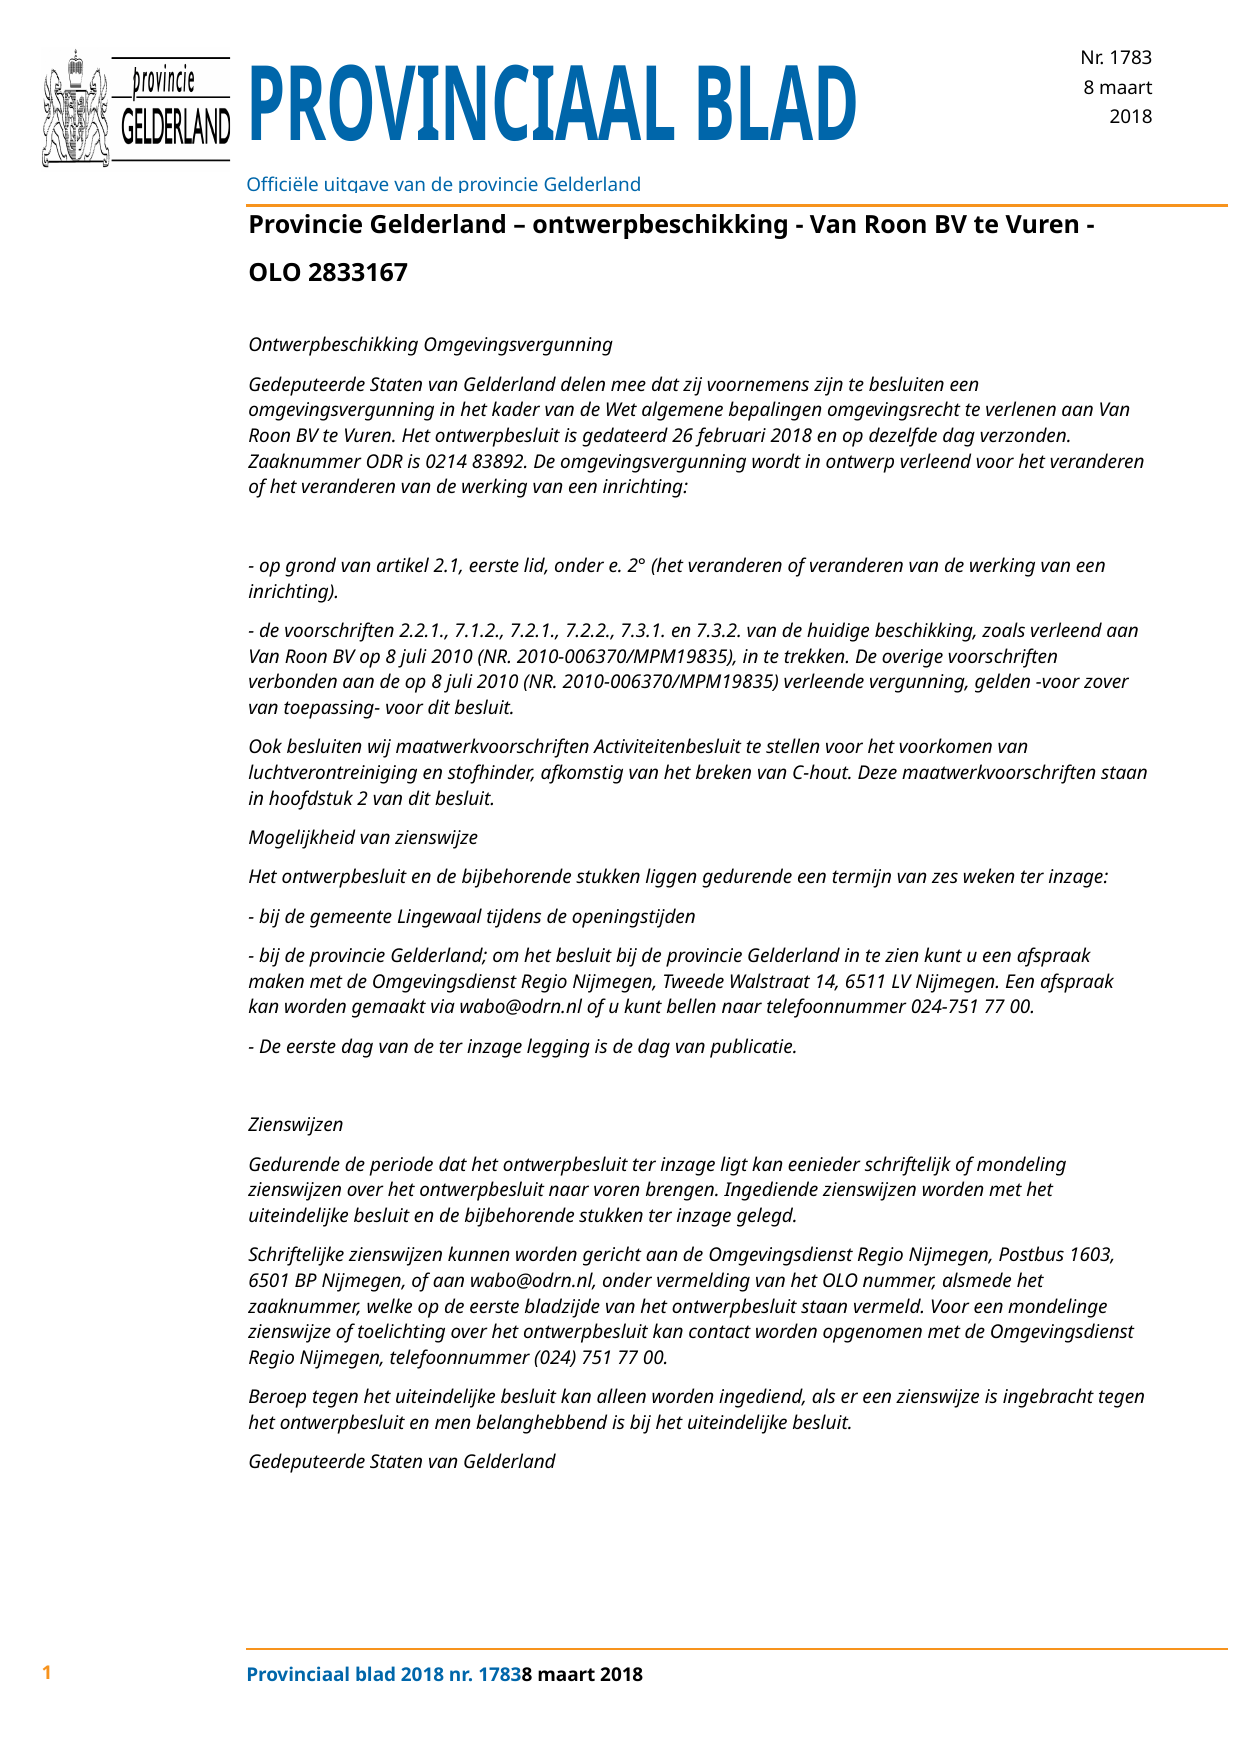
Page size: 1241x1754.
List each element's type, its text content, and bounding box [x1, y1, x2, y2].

text - op grond van artikel 2.1, eerste lid, onder e. 2° (het veranderen of veranderen van de werking van een inrichting). [248, 552, 1152, 604]
text Ook besluiten wij maatwerkvoorschriften Activiteitenbesluit te stellen voor het voorkomen van luchtverontreiniging en stofhinder, afkomstig van het breken van C-hout. Deze maatwerkvoorschriften staan in hoofdstuk 2 van dit besluit. [248, 734, 1152, 811]
text - bij de provincie Gelderland; om het besluit bij de provincie Gelderland in te zien kunt u een afspraak maken met de Omgevingsdienst Regio Nijmegen, Tweede Walstraat 14, 6511 LV Nijmegen. Een afspraak kan worden gemaakt via wabo@odrn.nl of u kunt bellen naar telefoonnummer 024-751 77 00. [248, 942, 1152, 1019]
text Gedeputeerde Staten van Gelderland [248, 1449, 1152, 1474]
text Gedurende de periode dat het ontwerpbesluit ter inzage ligt kan eenieder schriftelijk of mondeling zienswijzen over het ontwerpbesluit naar voren brengen. Ingediende zienswijzen worden met het uiteindelijke besluit en de bijbehorende stukken ter inzage gelegd. [248, 1151, 1152, 1228]
text - bij de gemeente Lingewaal tijdens de openingstijden [248, 903, 1152, 929]
text Gedeputeerde Staten van Gelderland delen mee dat zij voornemens zijn te besluiten een omgevingsvergunning in het kader van de Wet algemene bepalingen omgevingsrecht te verlenen aan Van Roon BV te Vuren. Het ontwerpbesluit is gedateerd 26 februari 2018 en op dezelfde dag verzonden. Zaaknummer ODR is 0214 83892. De omgevingsvergunning wordt in ontwerp verleend voor het veranderen of het veranderen van de werking van een inrichting: [248, 371, 1152, 499]
text Provincie Gelderland – ontwerpbeschikking - Van Roon BV te Vuren - OLO 2833167 [248, 207, 1152, 288]
text - de voorschriften 2.2.1., 7.1.2., 7.2.1., 7.2.2., 7.3.1. en 7.3.2. van de huidige beschikking, zoals verleend aan Van Roon BV op 8 juli 2010 (NR. 2010-006370/MPM19835), in te trekken. De overige voorschriften verbonden aan de op 8 juli 2010 (NR. 2010-006370/MPM19835) verleende vergunning, gelden -voor zover van toepassing- voor dit besluit. [248, 617, 1152, 720]
text Ontwerpbeschikking Omgevingsvergunning [248, 331, 1152, 357]
text - De eerste dag van de ter inzage legging is de dag van publicatie. [248, 1033, 1152, 1059]
text Schriftelijke zienswijzen kunnen worden gericht aan de Omgevingsdienst Regio Nijmegen, Postbus 1603, 6501 BP Nijmegen, of aan wabo@odrn.nl, onder vermelding van het OLO nummer, alsmede het zaaknummer, welke op de eerste bladzijde van het ontwerpbesluit staan vermeld. Voor een mondelinge zienswijze of toelichting over het ontwerpbesluit kan contact worden opgenomen met de Omgevingsdienst Regio Nijmegen, telefoonnummer (024) 751 77 00. [248, 1241, 1152, 1370]
picture [41, 47, 231, 172]
text Beroep tegen het uiteindelijke besluit kan alleen worden ingediend, als er een zienswijze is ingebracht tegen het ontwerpbesluit en men belanghebbend is bij het uiteindelijke besluit. [248, 1384, 1152, 1435]
text Mogelijkheid van zienswijze [248, 824, 1152, 850]
text Het ontwerpbesluit en de bijbehorende stukken liggen gedurende een termijn van zes weken ter inzage: [248, 864, 1152, 889]
text Zienswijzen [248, 1111, 1152, 1137]
